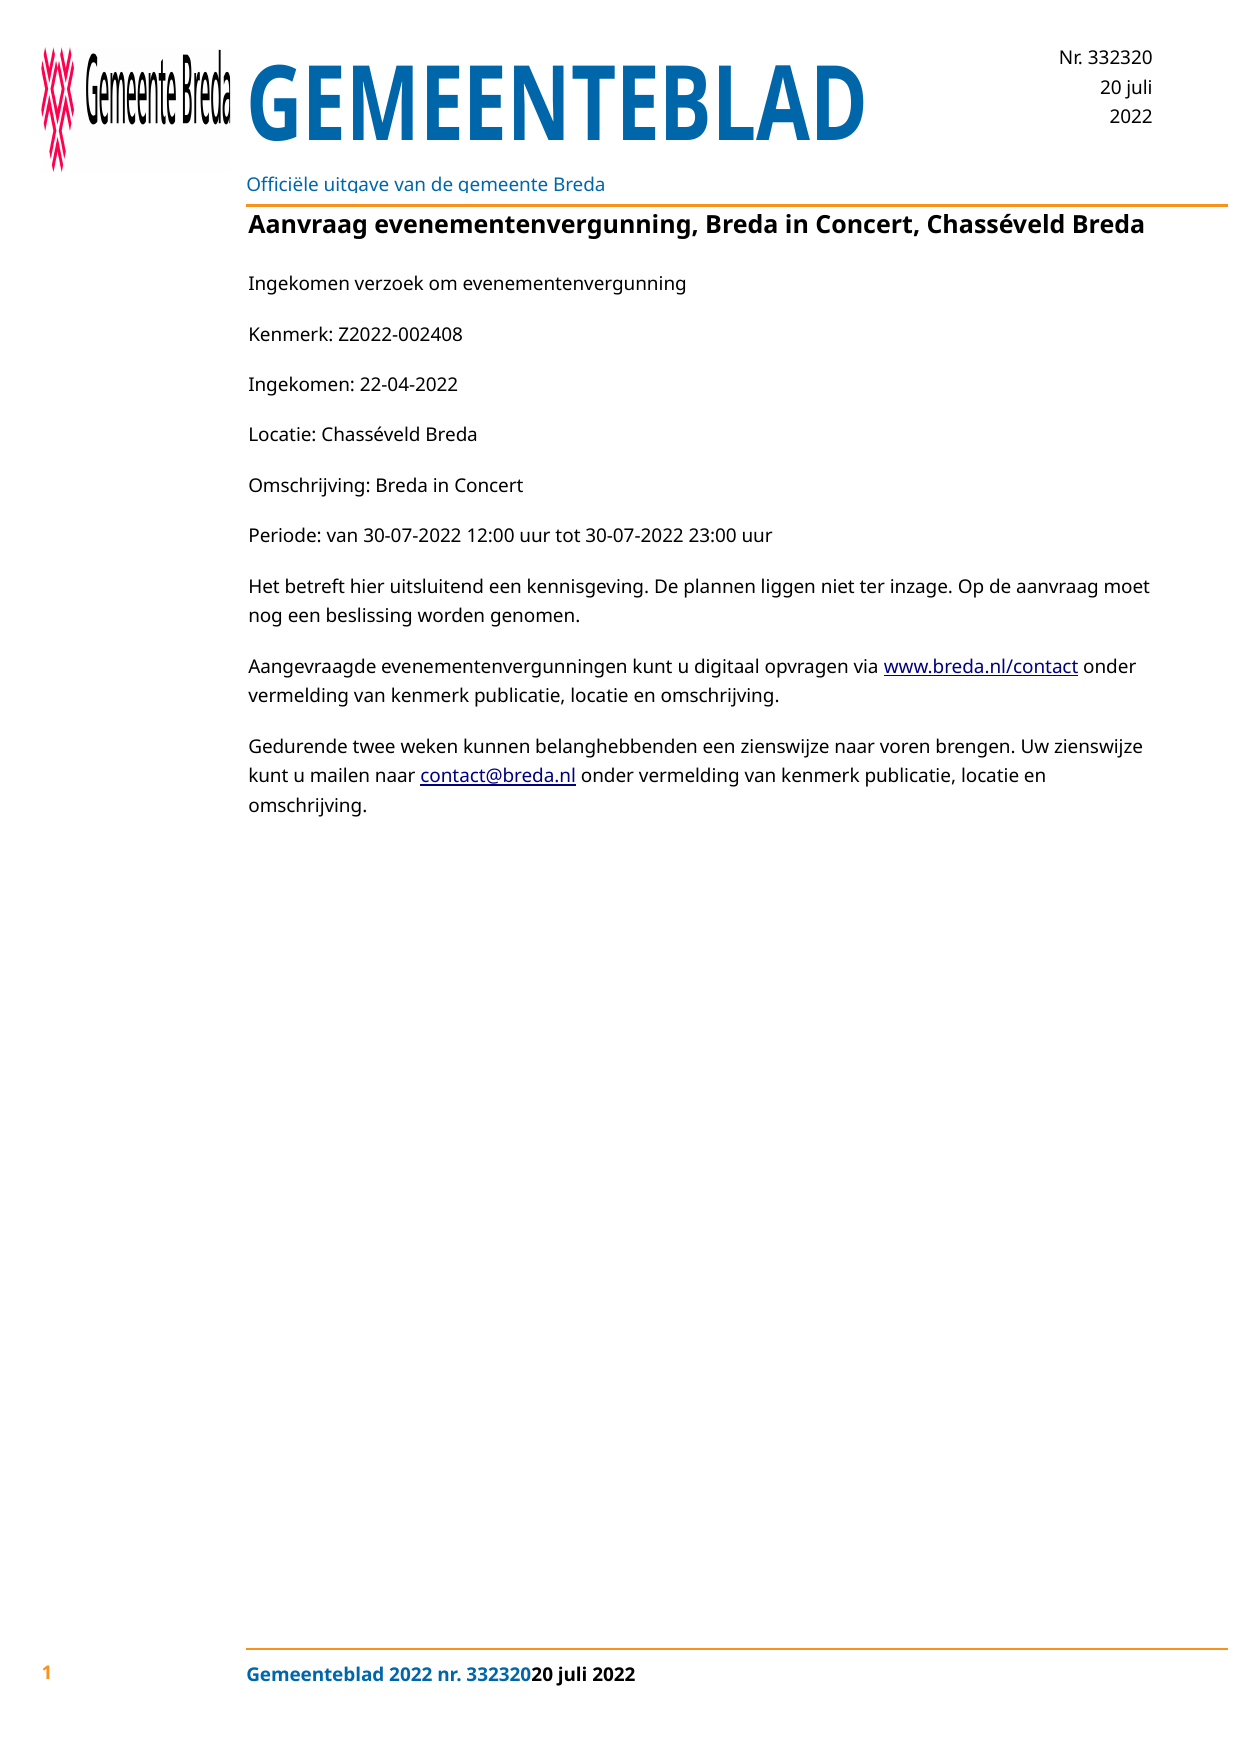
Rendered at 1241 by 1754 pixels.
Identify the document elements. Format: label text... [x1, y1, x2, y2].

text Ingekomen verzoek om evenementenvergunning [248, 270, 1152, 296]
text Het betreft hier uitsluitend een kennisgeving. De plannen liggen niet ter inzage. Op de aanvraag moet nog een beslissing worden genomen. [248, 573, 1152, 628]
text Periode: van 30-07-2022 12:00 uur tot 30-07-2022 23:00 uur [248, 522, 1152, 548]
text Omschrijving: Breda in Concert [248, 472, 1152, 498]
text Gedurende twee weken kunnen belanghebbenden een zienswijze naar voren brengen. Uw zienswijze kunt u mailen naar contact@breda.nl onder vermelding van kenmerk publicatie, locatie en omschrijving. [248, 733, 1152, 818]
picture [41, 47, 231, 172]
text Ingekomen: 22-04-2022 [248, 371, 1152, 397]
text Aangevraagde evenementenvergunningen kunt u digitaal opvragen via www.breda.nl/contact onder vermelding van kenmerk publicatie, locatie en omschrijving. [248, 653, 1152, 708]
text Locatie: Chasséveld Breda [248, 422, 1152, 447]
text Kenmerk: Z2022-002408 [248, 321, 1152, 346]
text Aanvraag evenementenvergunning, Breda in Concert, Chasséveld Breda [248, 207, 1152, 241]
